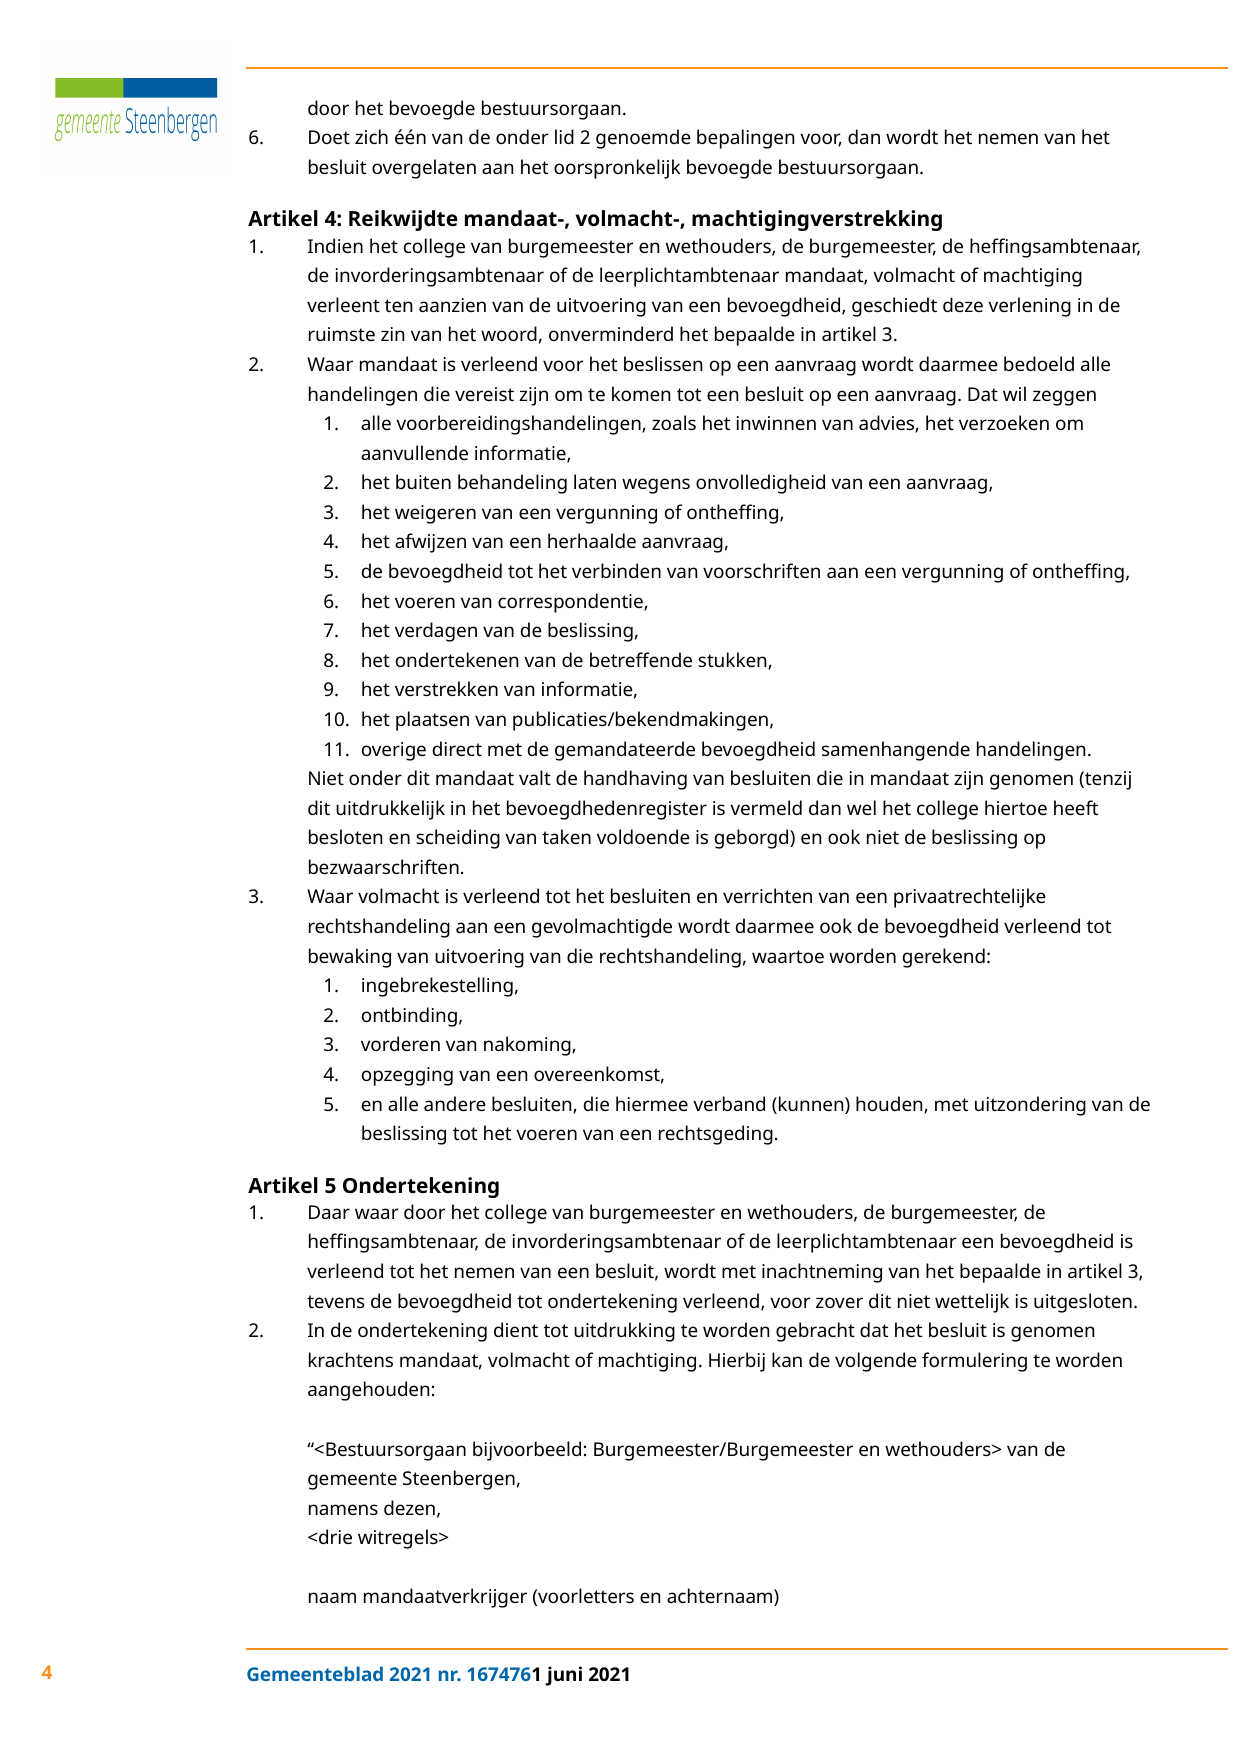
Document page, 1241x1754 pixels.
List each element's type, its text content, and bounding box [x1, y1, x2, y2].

list het verstrekken van informatie, [323, 677, 1152, 702]
list namens dezen, [248, 1495, 1152, 1521]
list het voeren van correspondentie, [323, 588, 1152, 613]
list het afwijzen van een herhaalde aanvraag, [323, 529, 1152, 554]
list het weigeren van een vergunning of ontheffing, [323, 499, 1152, 525]
list en alle andere besluiten, die hiermee verband (kunnen) houden, met uitzondering van de beslissing tot het voeren van een rechtsgeding. [323, 1091, 1152, 1146]
list opzegging van een overeenkomst, [323, 1061, 1152, 1087]
list Waar mandaat is verleend voor het beslissen op een aanvraag wordt daarmee bedoeld alle handelingen die vereist zijn om te komen tot een besluit op een aanvraag. Dat wil zeggen [248, 351, 1152, 406]
list de bevoegdheid tot het verbinden van voorschriften aan een vergunning of ontheffing, [323, 558, 1152, 584]
list In de ondertekening dient tot uitdrukking te worden gebracht dat het besluit is genomen krachtens mandaat, volmacht of machtiging. Hierbij kan de volgende formulering te worden aangehouden: [248, 1317, 1152, 1402]
text Artikel 4: Reikwijdte mandaat-, volmacht-, machtigingverstrekking [248, 204, 1152, 233]
list het ondertekenen van de betreffende stukken, [323, 647, 1152, 673]
list alle voorbereidingshandelingen, zoals het inwinnen van advies, het verzoeken om aanvullende informatie, [323, 410, 1152, 466]
picture [41, 47, 231, 172]
list “<Bestuursorgaan bijvoorbeeld: Burgemeester/Burgemeester en wethouders> van de gemeente Steenbergen, [248, 1436, 1152, 1491]
list ontbinding, [323, 1002, 1152, 1028]
list het plaatsen van publicaties/bekendmakingen, [323, 706, 1152, 732]
list vorderen van nakoming, [323, 1032, 1152, 1057]
list het buiten behandeling laten wegens onvolledigheid van een aanvraag, [323, 469, 1152, 495]
text Artikel 5 Ondertekening [248, 1171, 1152, 1199]
list Waar volmacht is verleend tot het besluiten en verrichten van een privaatrechtelijke rechtshandeling aan een gevolmachtigde wordt daarmee ook de bevoegdheid verleend tot bewaking van uitvoering van die rechtshandeling, waartoe worden gerekend: [248, 884, 1152, 968]
list Doet zich één van de onder lid 2 genoemde bepalingen voor, dan wordt het nemen van het besluit overgelaten aan het oorspronkelijk bevoegde bestuursorgaan. [248, 124, 1152, 180]
list naam mandaatverkrijger (voorletters en achternaam) [248, 1584, 1152, 1609]
list het verdagen van de beslissing, [323, 617, 1152, 643]
list Niet onder dit mandaat valt de handhaving van besluiten die in mandaat zijn genomen (tenzij dit uitdrukkelijk in het bevoegdhedenregister is vermeld dan wel het college hiertoe heeft besloten en scheiding van taken voldoende is geborgd) en ook niet de beslissing op bezwaarschriften. [248, 765, 1152, 880]
list ingebrekestelling, [323, 972, 1152, 998]
list door het bevoegde bestuursorgaan. [248, 95, 1152, 121]
list <drie witregels> [248, 1524, 1152, 1550]
list Daar waar door het college van burgemeester en wethouders, de burgemeester, de heffingsambtenaar, de invorderingsambtenaar of de leerplichtambtenaar een bevoegdheid is verleend tot het nemen van een besluit, wordt met inachtneming van het bepaalde in artikel 3, tevens de bevoegdheid tot ondertekening verleend, voor zover dit niet wettelijk is uitgesloten. [248, 1199, 1152, 1314]
list overige direct met de gemandateerde bevoegdheid samenhangende handelingen. [323, 736, 1152, 761]
list Indien het college van burgemeester en wethouders, de burgemeester, de heffingsambtenaar, de invorderingsambtenaar of de leerplichtambtenaar mandaat, volmacht of machtiging verleent ten aanzien van de uitvoering van een bevoegdheid, geschiedt deze verlening in de ruimste zin van het woord, onverminderd het bepaalde in artikel 3. [248, 233, 1152, 347]
